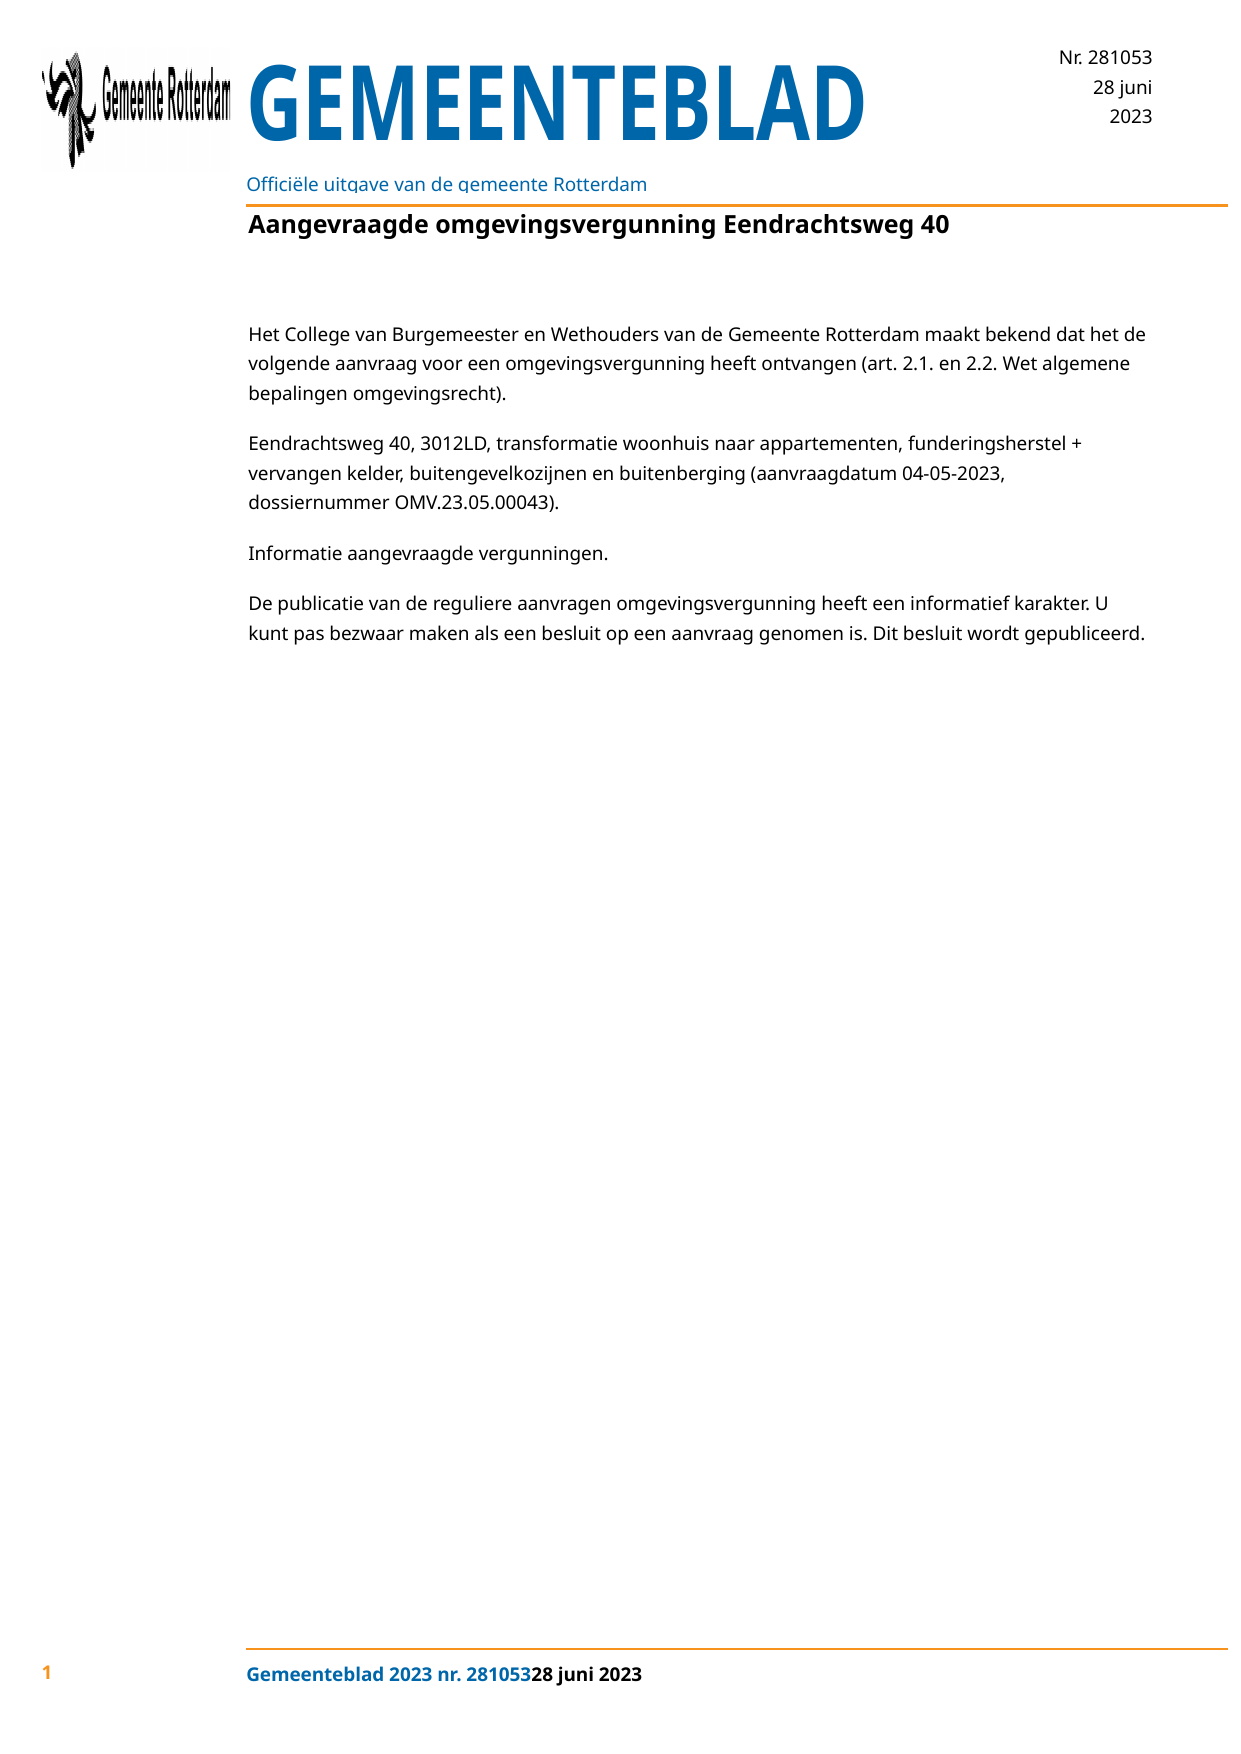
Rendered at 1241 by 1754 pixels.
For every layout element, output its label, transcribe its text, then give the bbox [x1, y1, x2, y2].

text Informatie aangevraagde vergunningen. [248, 540, 1152, 566]
text Aangevraagde omgevingsvergunning Eendrachtsweg 40 [248, 207, 1152, 241]
text Eendrachtsweg 40, 3012LD, transformatie woonhuis naar appartementen, funderingsherstel + vervangen kelder, buitengevelkozijnen en buitenberging (aanvraagdatum 04-05-2023, dossiernummer OMV.23.05.00043). [248, 430, 1152, 515]
picture [41, 47, 231, 172]
text De publicatie van de reguliere aanvragen omgevingsvergunning heeft een informatief karakter. U kunt pas bezwaar maken als een besluit op een aanvraag genomen is. Dit besluit wordt gepubliceerd. [248, 590, 1152, 646]
text Het College van Burgemeester en Wethouders van de Gemeente Rotterdam maakt bekend dat het de volgende aanvraag voor een omgevingsvergunning heeft ontvangen (art. 2.1. en 2.2. Wet algemene bepalingen omgevingsrecht). [248, 321, 1152, 406]
